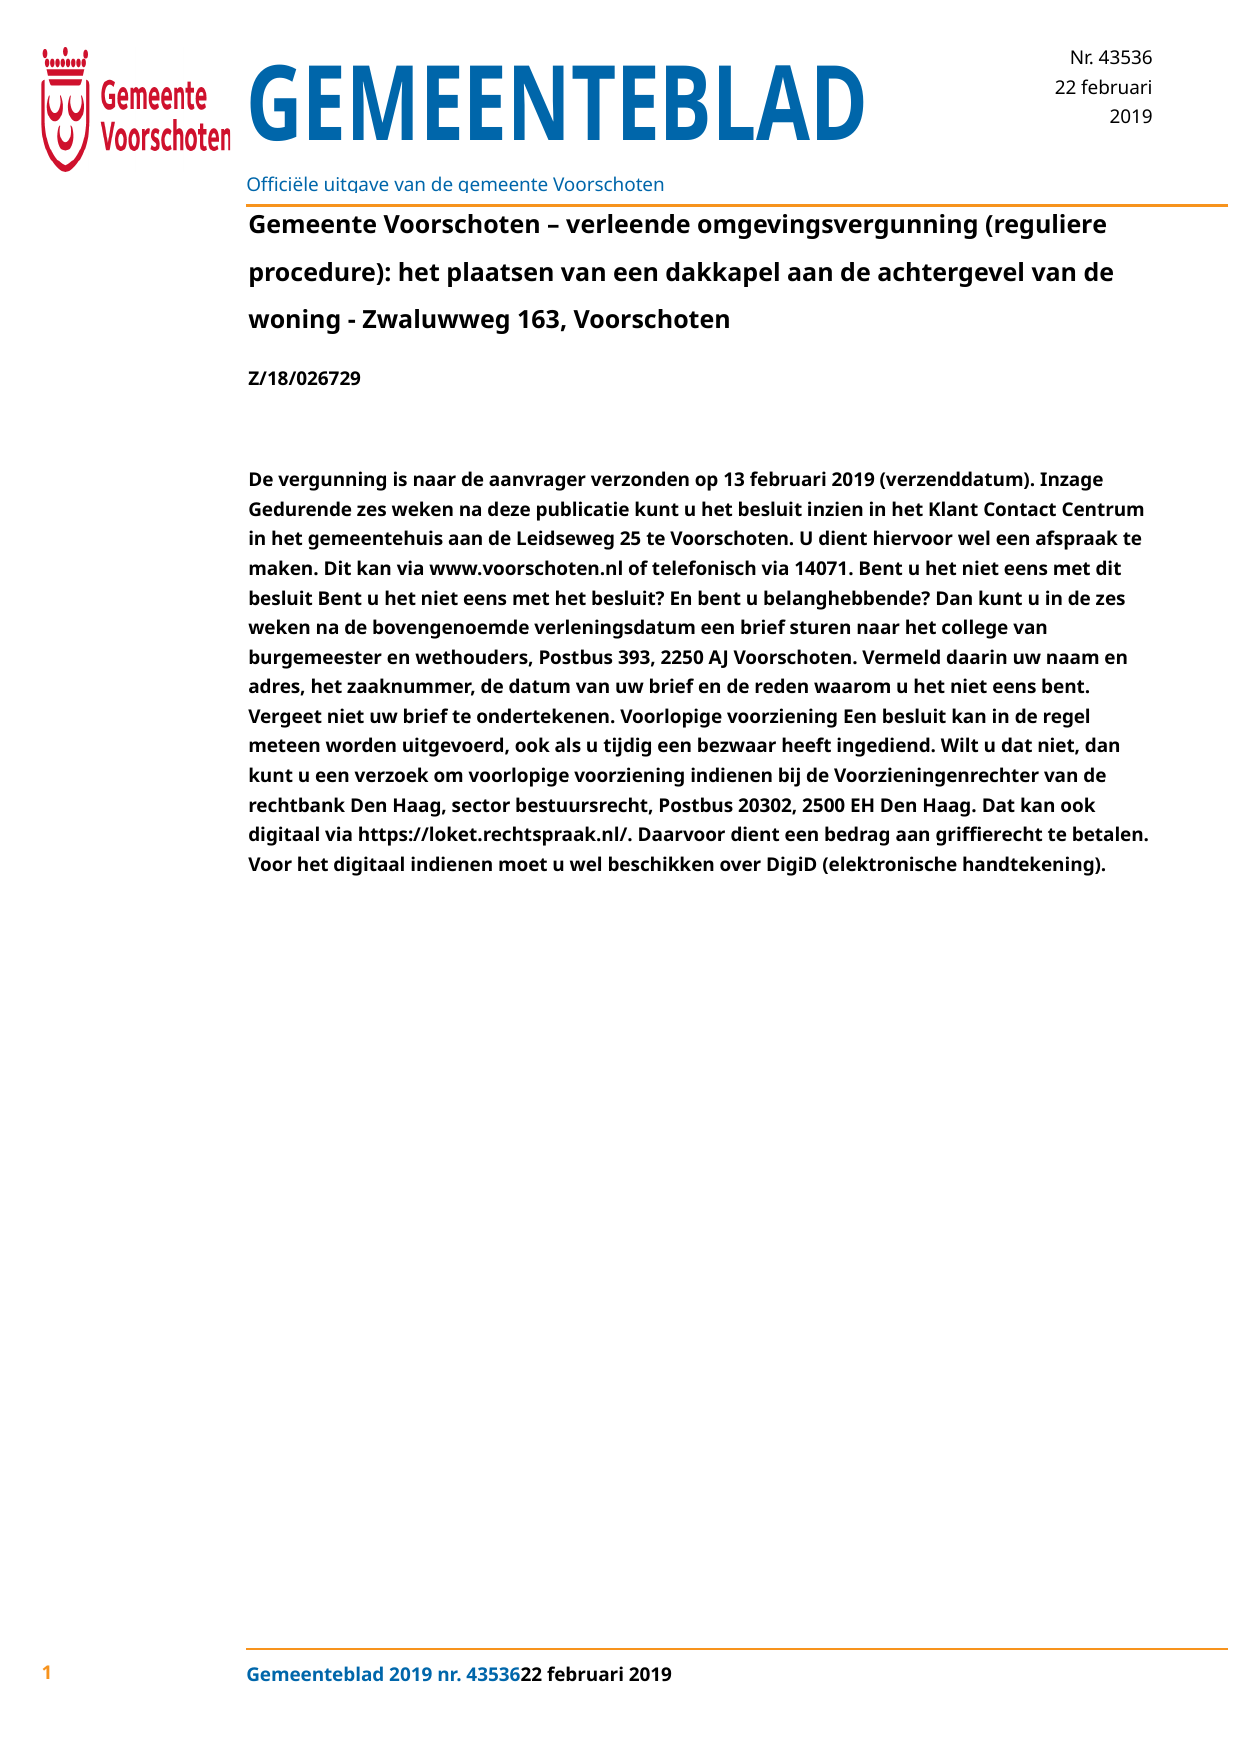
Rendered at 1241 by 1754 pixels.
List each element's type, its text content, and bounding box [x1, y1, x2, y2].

text De vergunning is naar de aanvrager verzonden op 13 februari 2019 (verzenddatum). Inzage Gedurende zes weken na deze publicatie kunt u het besluit inzien in het Klant Contact Centrum in het gemeentehuis aan de Leidseweg 25 te Voorschoten. U dient hiervoor wel een afspraak te maken. Dit kan via www.voorschoten.nl of telefonisch via 14071. Bent u het niet eens met dit besluit Bent u het niet eens met het besluit? En bent u belanghebbende? Dan kunt u in de zes weken na de bovengenoemde verleningsdatum een brief sturen naar het college van burgemeester en wethouders, Postbus 393, 2250 AJ Voorschoten. Vermeld daarin uw naam en adres, het zaaknummer, de datum van uw brief en de reden waarom u het niet eens bent. Vergeet niet uw brief te ondertekenen. Voorlopige voorziening Een besluit kan in de regel meteen worden uitgevoerd, ook als u tijdig een bezwaar heeft ingediend. Wilt u dat niet, dan kunt u een verzoek om voorlopige voorziening indienen bij de Voorzieningenrechter van de rechtbank Den Haag, sector bestuursrecht, Postbus 20302, 2500 EH Den Haag. Dat kan ook digitaal via https://loket.rechtspraak.nl/. Daarvoor dient een bedrag aan griffierecht te betalen. Voor het digitaal indienen moet u wel beschikken over DigiD (elektronische handtekening). [248, 466, 1152, 877]
picture [41, 47, 231, 172]
text Z/18/026729 [248, 366, 1152, 391]
text Gemeente Voorschoten – verleende omgevingsvergunning (reguliere procedure): het plaatsen van een dakkapel aan de achtergevel van de woning - Zwaluwweg 163, Voorschoten [248, 207, 1152, 336]
